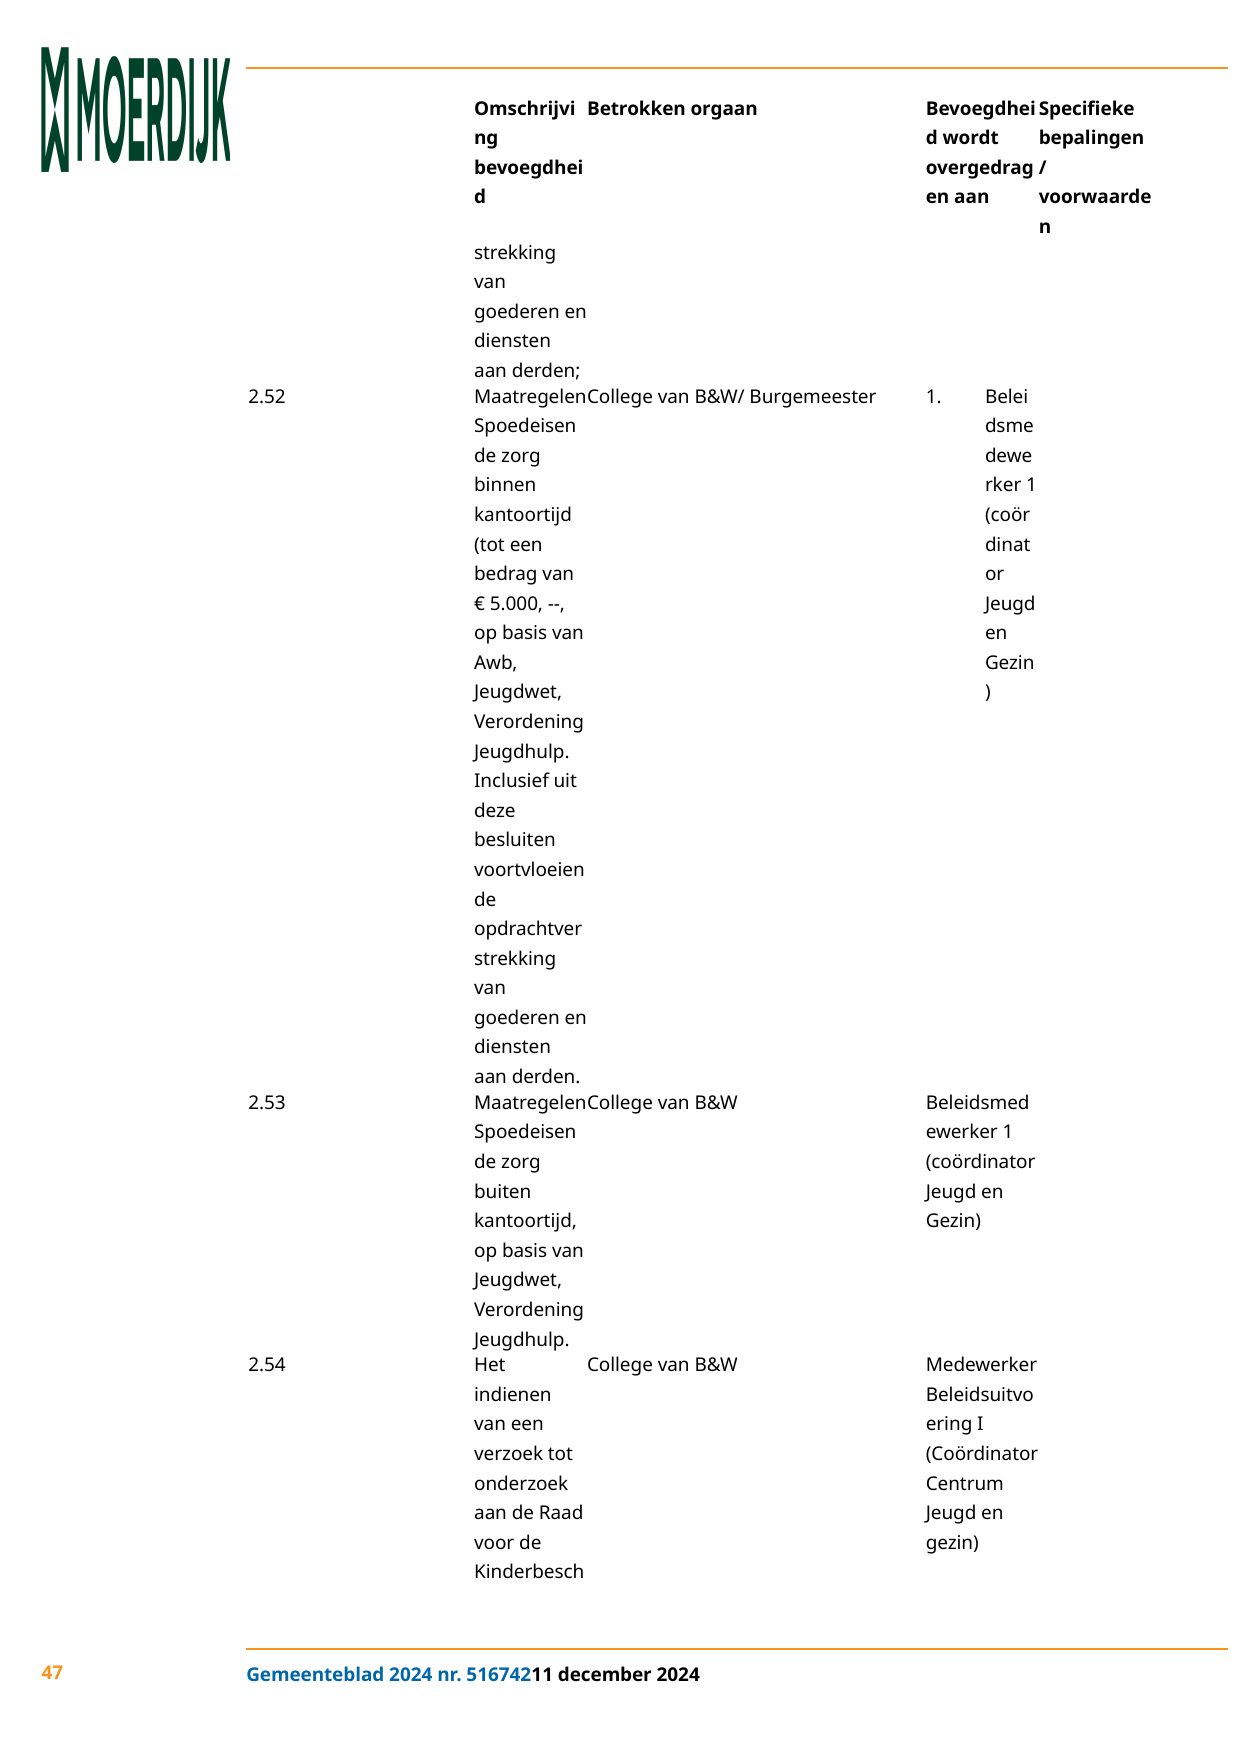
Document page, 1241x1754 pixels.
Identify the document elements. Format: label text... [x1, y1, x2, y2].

table_cell 2.52 [248, 383, 474, 1089]
table_cell Beleidsmedewerker 1 (coördinator Jeugd en Gezin) [926, 1089, 1038, 1351]
table_header Betrokken orgaan [587, 95, 926, 239]
table_cell Het indienen van een verzoek tot onderzoek aan de Raad voor de Kinderbesch [474, 1351, 587, 1584]
table_cell College van B&W [587, 1351, 926, 1584]
table_cell [1039, 383, 1152, 1089]
table_cell [587, 239, 926, 383]
table_cell 2.53 [248, 1089, 474, 1351]
table_cell College van B&W/ Burgemeester [587, 383, 926, 1089]
table_header Omschrijving bevoegdheid [474, 95, 587, 239]
table_cell Maatregelen Spoedeisende zorg buiten kantoortijd, op basis van Jeugdwet, Verordening Jeugdhulp. [474, 1089, 587, 1351]
table_cell [1039, 1351, 1152, 1584]
table_cell Medewerker Beleidsuitvoering I (Coördinator Centrum Jeugd en gezin) [926, 1351, 1038, 1584]
table_cell strekking van goederen en diensten aan derden; [474, 239, 587, 383]
picture [41, 47, 231, 172]
table_cell [926, 239, 1038, 383]
table_header Specifieke bepalingen/ voorwaarden [1039, 95, 1152, 239]
table_cell Maatregelen Spoedeisende zorg binnen kantoortijd (tot een bedrag van € 5.000, --, op basis van Awb, Jeugdwet, Verordening Jeugdhulp. Inclusief uit deze besluiten voortvloeiende opdrachtverstrekking van goederen en diensten aan derden. [474, 383, 587, 1089]
table_cell [248, 239, 474, 383]
table_cell [1039, 239, 1152, 383]
table_cell College van B&W [587, 1089, 926, 1351]
table_header [248, 95, 474, 239]
table_cell Beleidsmedewerker 1 (coördinator Jeugd en Gezin) [926, 383, 1038, 1089]
table_cell 2.54 [248, 1351, 474, 1584]
table_cell [1039, 1089, 1152, 1351]
table_header Bevoegdheid wordt overgedragen aan [926, 95, 1038, 239]
